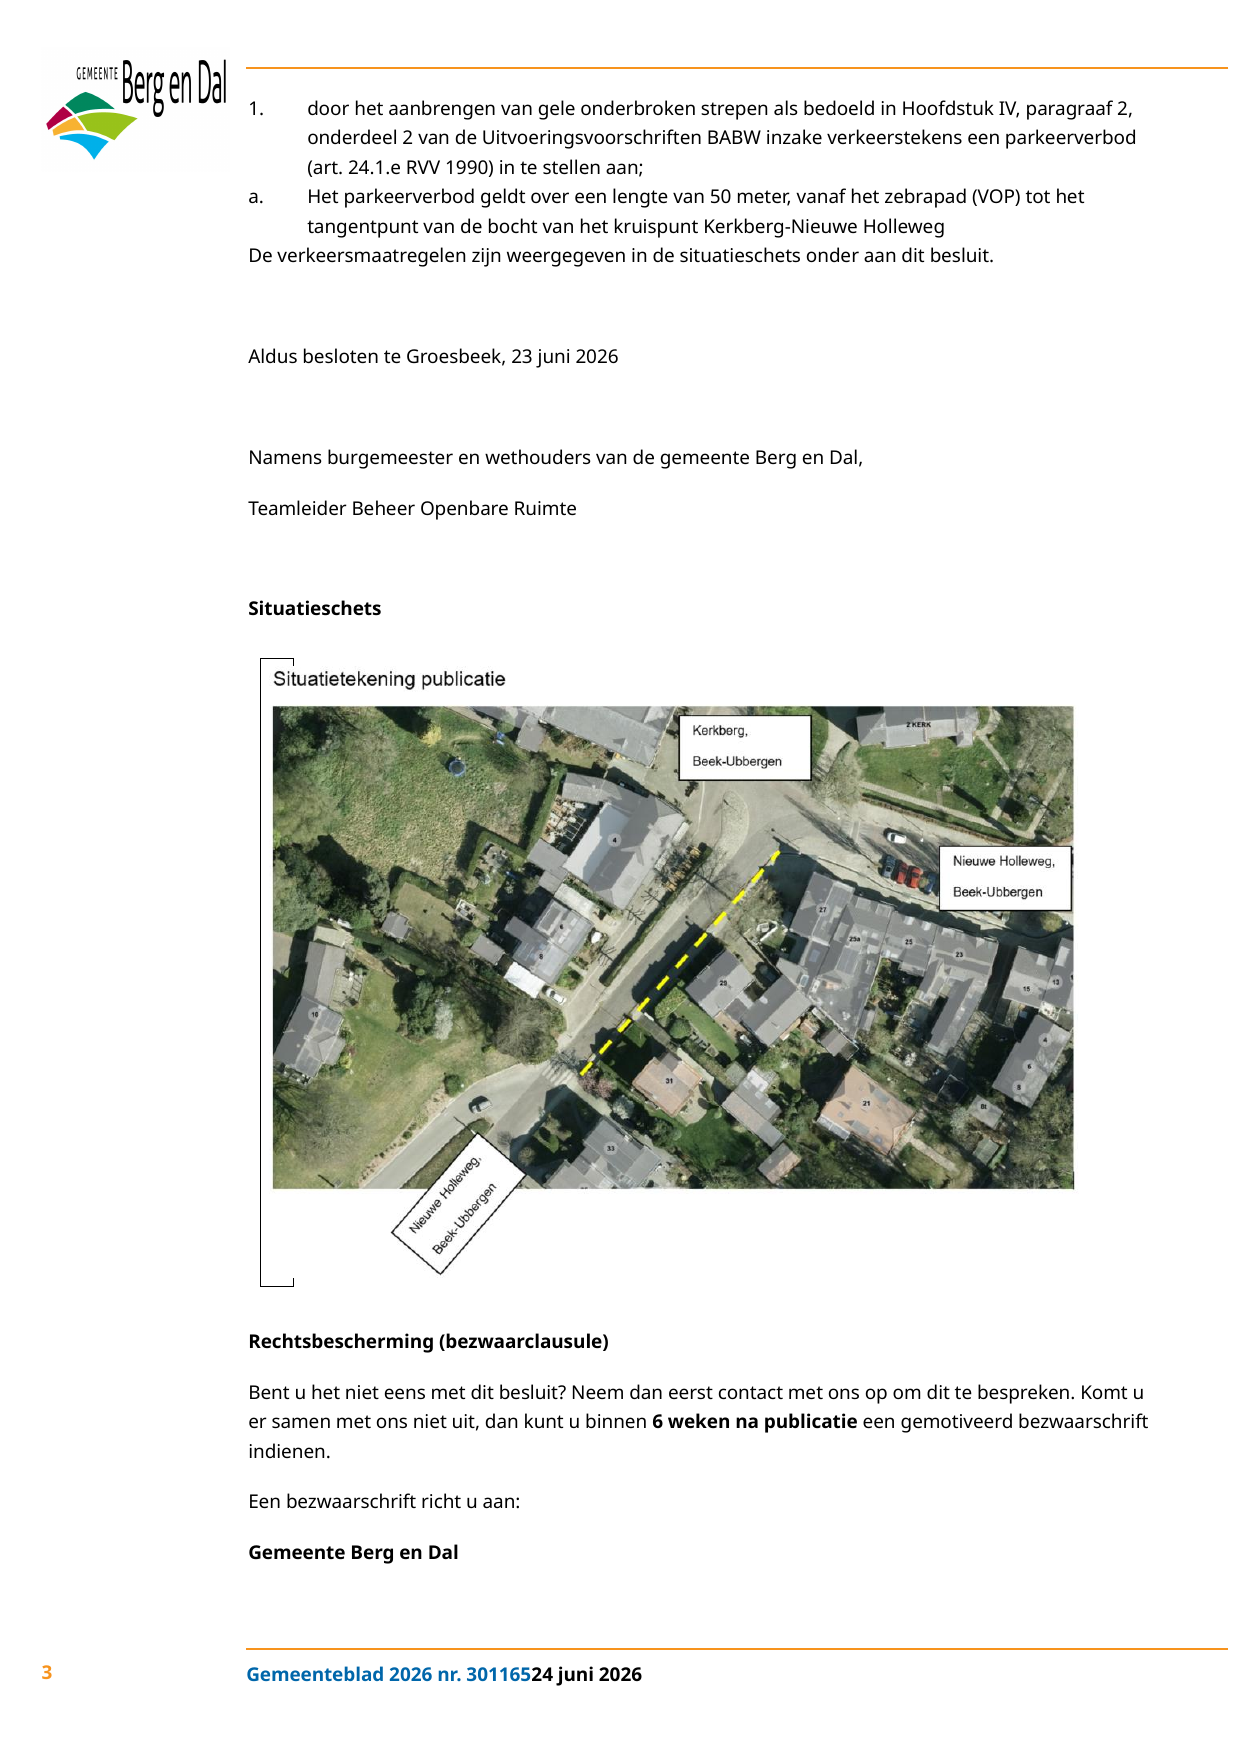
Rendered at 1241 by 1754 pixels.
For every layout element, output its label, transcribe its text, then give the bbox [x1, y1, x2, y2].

list door het aanbrengen van gele onderbroken strepen als bedoeld in Hoofdstuk IV, paragraaf 2, onderdeel 2 van de Uitvoeringsvoorschriften BABW inzake verkeerstekens een parkeerverbod (art. 24.1.e RVV 1990) in te stellen aan; [248, 95, 1152, 180]
list Het parkeerverbod geldt over een lengte van 50 meter, vanaf het zebrapad (VOP) tot het tangentpunt van de bocht van het kruispunt Kerkberg-Nieuwe Holleweg [248, 183, 1152, 239]
text Gemeente Berg en Dal [248, 1539, 1152, 1565]
text Teamleider Beheer Openbare Ruimte [248, 495, 1152, 521]
text Aldus besloten te Groesbeek, 23 juni 2026 [248, 343, 1152, 369]
text Situatieschets [248, 596, 1152, 621]
picture [268, 666, 1079, 1278]
picture [41, 47, 231, 172]
text De verkeersmaatregelen zijn weergegeven in de situatieschets onder aan dit besluit. [248, 243, 1152, 268]
text Bent u het niet eens met dit besluit? Neem dan eerst contact met ons op om dit te bespreken. Komt u er samen met ons niet uit, dan kunt u binnen 6 weken na publicatie een gemotiveerd bezwaarschrift indienen. [248, 1379, 1152, 1464]
text Een bezwaarschrift richt u aan: [248, 1489, 1152, 1514]
text Namens burgemeester en wethouders van de gemeente Berg en Dal, [248, 444, 1152, 470]
text Rechtsbescherming (bezwaarclausule) [248, 1329, 1152, 1354]
